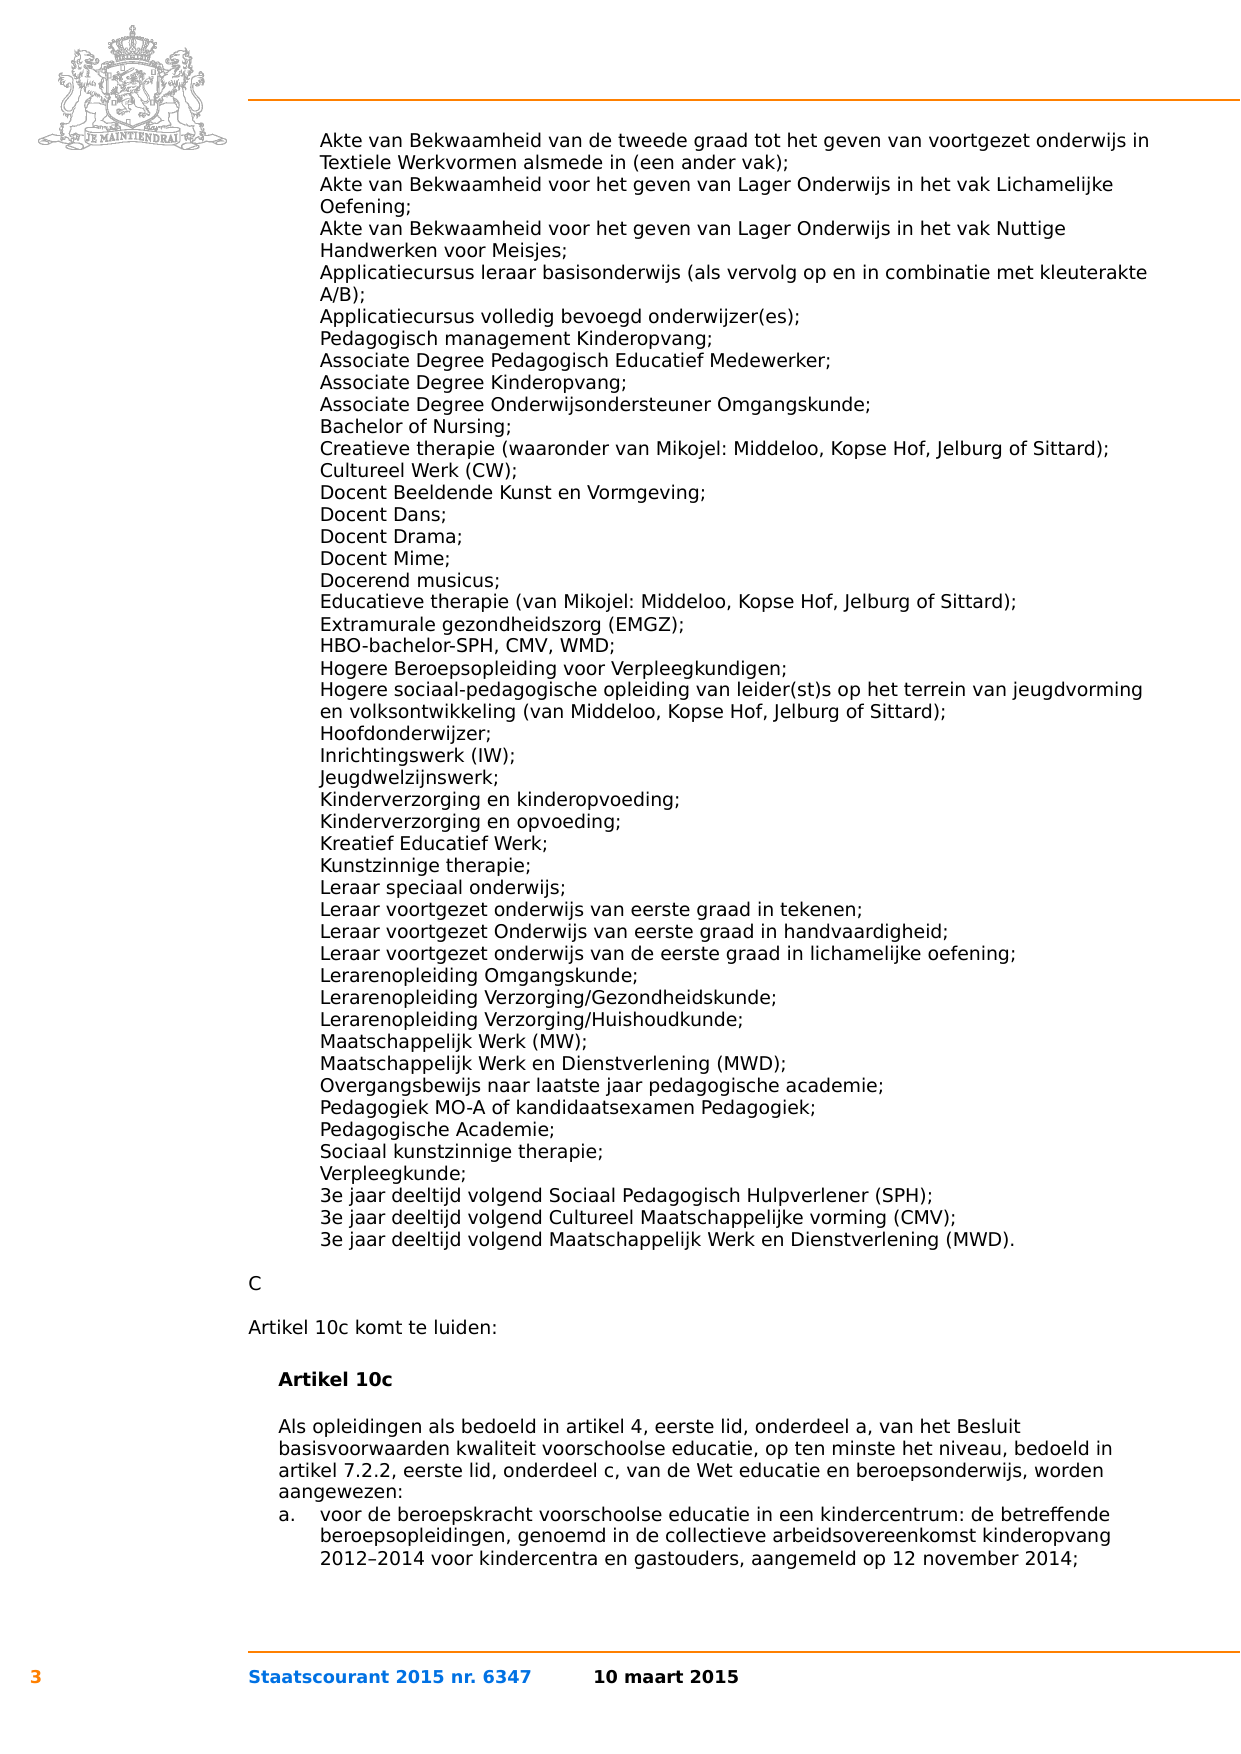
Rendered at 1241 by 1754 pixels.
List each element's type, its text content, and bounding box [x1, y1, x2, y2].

text Maatschappelijk Werk en Dienstverlening (MWD); [319, 1053, 1163, 1075]
subtitle Artikel 10c [278, 1368, 1163, 1391]
text Leraar speciaal onderwijs; [319, 877, 1163, 899]
text Associate Degree Onderwijsondersteuner Omgangskunde; [319, 394, 1163, 416]
text Verpleegkunde; [319, 1163, 1163, 1185]
text 3e jaar deeltijd volgend Sociaal Pedagogisch Hulpverlener (SPH); [319, 1185, 1163, 1207]
text Bachelor of Nursing; [319, 416, 1163, 438]
text Leraar voortgezet onderwijs van de eerste graad in lichamelijke oefening; [319, 943, 1163, 965]
text Maatschappelijk Werk (MW); [319, 1031, 1163, 1053]
text Extramurale gezondheidszorg (EMGZ); [319, 613, 1163, 635]
text Creatieve therapie (waaronder van Mikojel: Middeloo, Kopse Hof, Jelburg of Sittard); [319, 438, 1163, 459]
text Kinderverzorging en opvoeding; [319, 811, 1163, 833]
text a. voor de beroepskracht voorschoolse educatie in een kindercentrum: de betreffende beroepsopleidingen, genoemd in de collectieve arbeidsovereenkomst kinderopvang 2012–2014 voor kindercentra en gastouders, aangemeld op 12 november 2014; [278, 1503, 1163, 1569]
text Hoofdonderwijzer; [319, 723, 1163, 745]
text Educatieve therapie (van Mikojel: Middeloo, Kopse Hof, Jelburg of Sittard); [319, 591, 1163, 613]
text Kinderverzorging en kinderopvoeding; [319, 789, 1163, 811]
text Sociaal kunstzinnige therapie; [319, 1141, 1163, 1163]
text Inrichtingswerk (IW); [319, 745, 1163, 767]
text Docent Beeldende Kunst en Vormgeving; [319, 482, 1163, 503]
text C [248, 1273, 1163, 1295]
text 3e jaar deeltijd volgend Maatschappelijk Werk en Dienstverlening (MWD). [319, 1229, 1163, 1251]
text Hogere Beroepsopleiding voor Verpleegkundigen; [319, 657, 1163, 679]
text Leraar voortgezet onderwijs van eerste graad in tekenen; [319, 899, 1163, 921]
text Akte van Bekwaamheid van de tweede graad tot het geven van voortgezet onderwijs in Textiele Werkvormen alsmede in (een ander vak); [319, 130, 1163, 174]
text Docent Mime; [319, 547, 1163, 569]
text Leraar voortgezet Onderwijs van eerste graad in handvaardigheid; [319, 921, 1163, 943]
text 3e jaar deeltijd volgend Cultureel Maatschappelijke vorming (CMV); [319, 1207, 1163, 1229]
text HBO-bachelor-SPH, CMV, WMD; [319, 635, 1163, 657]
text Associate Degree Pedagogisch Educatief Medewerker; [319, 350, 1163, 372]
text Lerarenopleiding Verzorging/Gezondheidskunde; [319, 987, 1163, 1009]
text Pedagogische Academie; [319, 1119, 1163, 1141]
text Cultureel Werk (CW); [319, 459, 1163, 482]
text Docent Drama; [319, 526, 1163, 547]
text Als opleidingen als bedoeld in artikel 4, eerste lid, onderdeel a, van het Besluit basisvoorwaarden kwaliteit voorschoolse educatie, op ten minste het niveau, bedoeld in artikel 7.2.2, eerste lid, onderdeel c, van de Wet educatie en beroepsonderwijs, worden aangewezen: [278, 1416, 1163, 1503]
picture [38, 25, 227, 150]
text Lerarenopleiding Omgangskunde; [319, 965, 1163, 987]
text Akte van Bekwaamheid voor het geven van Lager Onderwijs in het vak Lichamelijke Oefening; [319, 174, 1163, 218]
text Docent Dans; [319, 503, 1163, 526]
text Docerend musicus; [319, 569, 1163, 591]
text Applicatiecursus leraar basisonderwijs (als vervolg op en in combinatie met kleuterakte A/B); [319, 262, 1163, 306]
text Pedagogisch management Kinderopvang; [319, 328, 1163, 350]
text Lerarenopleiding Verzorging/Huishoudkunde; [319, 1009, 1163, 1031]
text Artikel 10c komt te luiden: [248, 1317, 1163, 1338]
text Akte van Bekwaamheid voor het geven van Lager Onderwijs in het vak Nuttige Handwerken voor Meisjes; [319, 218, 1163, 262]
text Overgangsbewijs naar laatste jaar pedagogische academie; [319, 1075, 1163, 1097]
text Associate Degree Kinderopvang; [319, 372, 1163, 394]
text Pedagogiek MO-A of kandidaatsexamen Pedagogiek; [319, 1097, 1163, 1119]
text Applicatiecursus volledig bevoegd onderwijzer(es); [319, 306, 1163, 328]
text Hogere sociaal-pedagogische opleiding van leider(st)s op het terrein van jeugdvorming en volksontwikkeling (van Middeloo, Kopse Hof, Jelburg of Sittard); [319, 679, 1163, 723]
text Kreatief Educatief Werk; [319, 833, 1163, 855]
text Kunstzinnige therapie; [319, 855, 1163, 877]
text Jeugdwelzijnswerk; [319, 767, 1163, 789]
